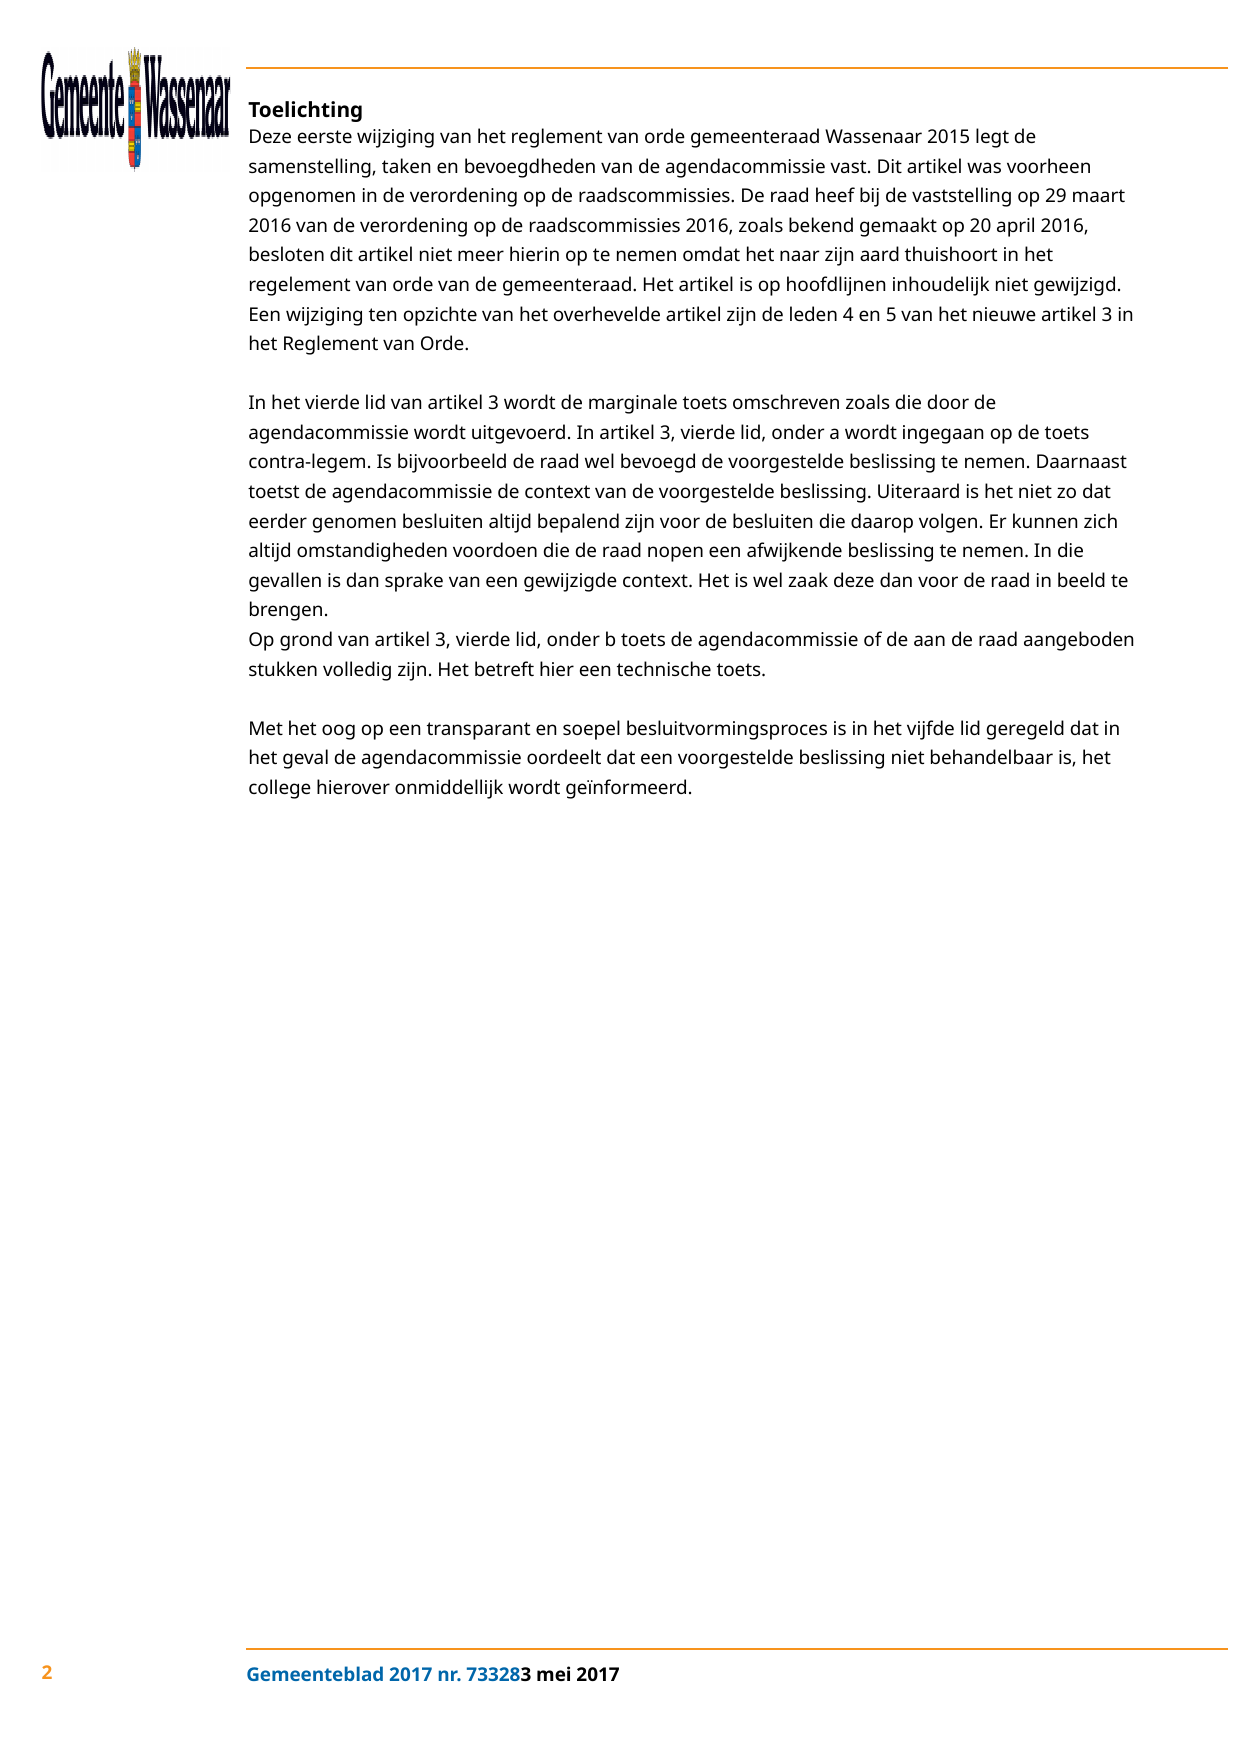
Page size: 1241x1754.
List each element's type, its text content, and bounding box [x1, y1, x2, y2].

picture [41, 47, 231, 172]
text In het vierde lid van artikel 3 wordt de marginale toets omschreven zoals die door de agendacommissie wordt uitgevoerd. In artikel 3, vierde lid, onder a wordt ingegaan op de toets contra-legem. Is bijvoorbeeld de raad wel bevoegd de voorgestelde beslissing te nemen. Daarnaast toetst de agendacommissie de context van de voorgestelde beslissing. Uiteraard is het niet zo dat eerder genomen besluiten altijd bepalend zijn voor de besluiten die daarop volgen. Er kunnen zich altijd omstandigheden voordoen die de raad nopen een afwijkende beslissing te nemen. In die gevallen is dan sprake van een gewijzigde context. Het is wel zaak deze dan voor de raad in beeld te brengen. [248, 389, 1152, 622]
text Deze eerste wijziging van het reglement van orde gemeenteraad Wassenaar 2015 legt de samenstelling, taken en bevoegdheden van de agendacommissie vast. Dit artikel was voorheen opgenomen in de verordening op de raadscommissies. De raad heef bij de vaststelling op 29 maart 2016 van de verordening op de raadscommissies 2016, zoals bekend gemaakt op 20 april 2016, besloten dit artikel niet meer hierin op te nemen omdat het naar zijn aard thuishoort in het regelement van orde van de gemeenteraad. Het artikel is op hoofdlijnen inhoudelijk niet gewijzigd. Een wijziging ten opzichte van het overhevelde artikel zijn de leden 4 en 5 van het nieuwe artikel 3 in het Reglement van Orde. [248, 123, 1152, 356]
text Met het oog op een transparant en soepel besluitvormingsproces is in het vijfde lid geregeld dat in het geval de agendacommissie oordeelt dat een voorgestelde beslissing niet behandelbaar is, het college hierover onmiddellijk wordt geïnformeerd. [248, 715, 1152, 800]
text Toelichting [248, 95, 1152, 123]
text Op grond van artikel 3, vierde lid, onder b toets de agendacommissie of de aan de raad aangeboden stukken volledig zijn. Het betreft hier een technische toets. [248, 626, 1152, 682]
